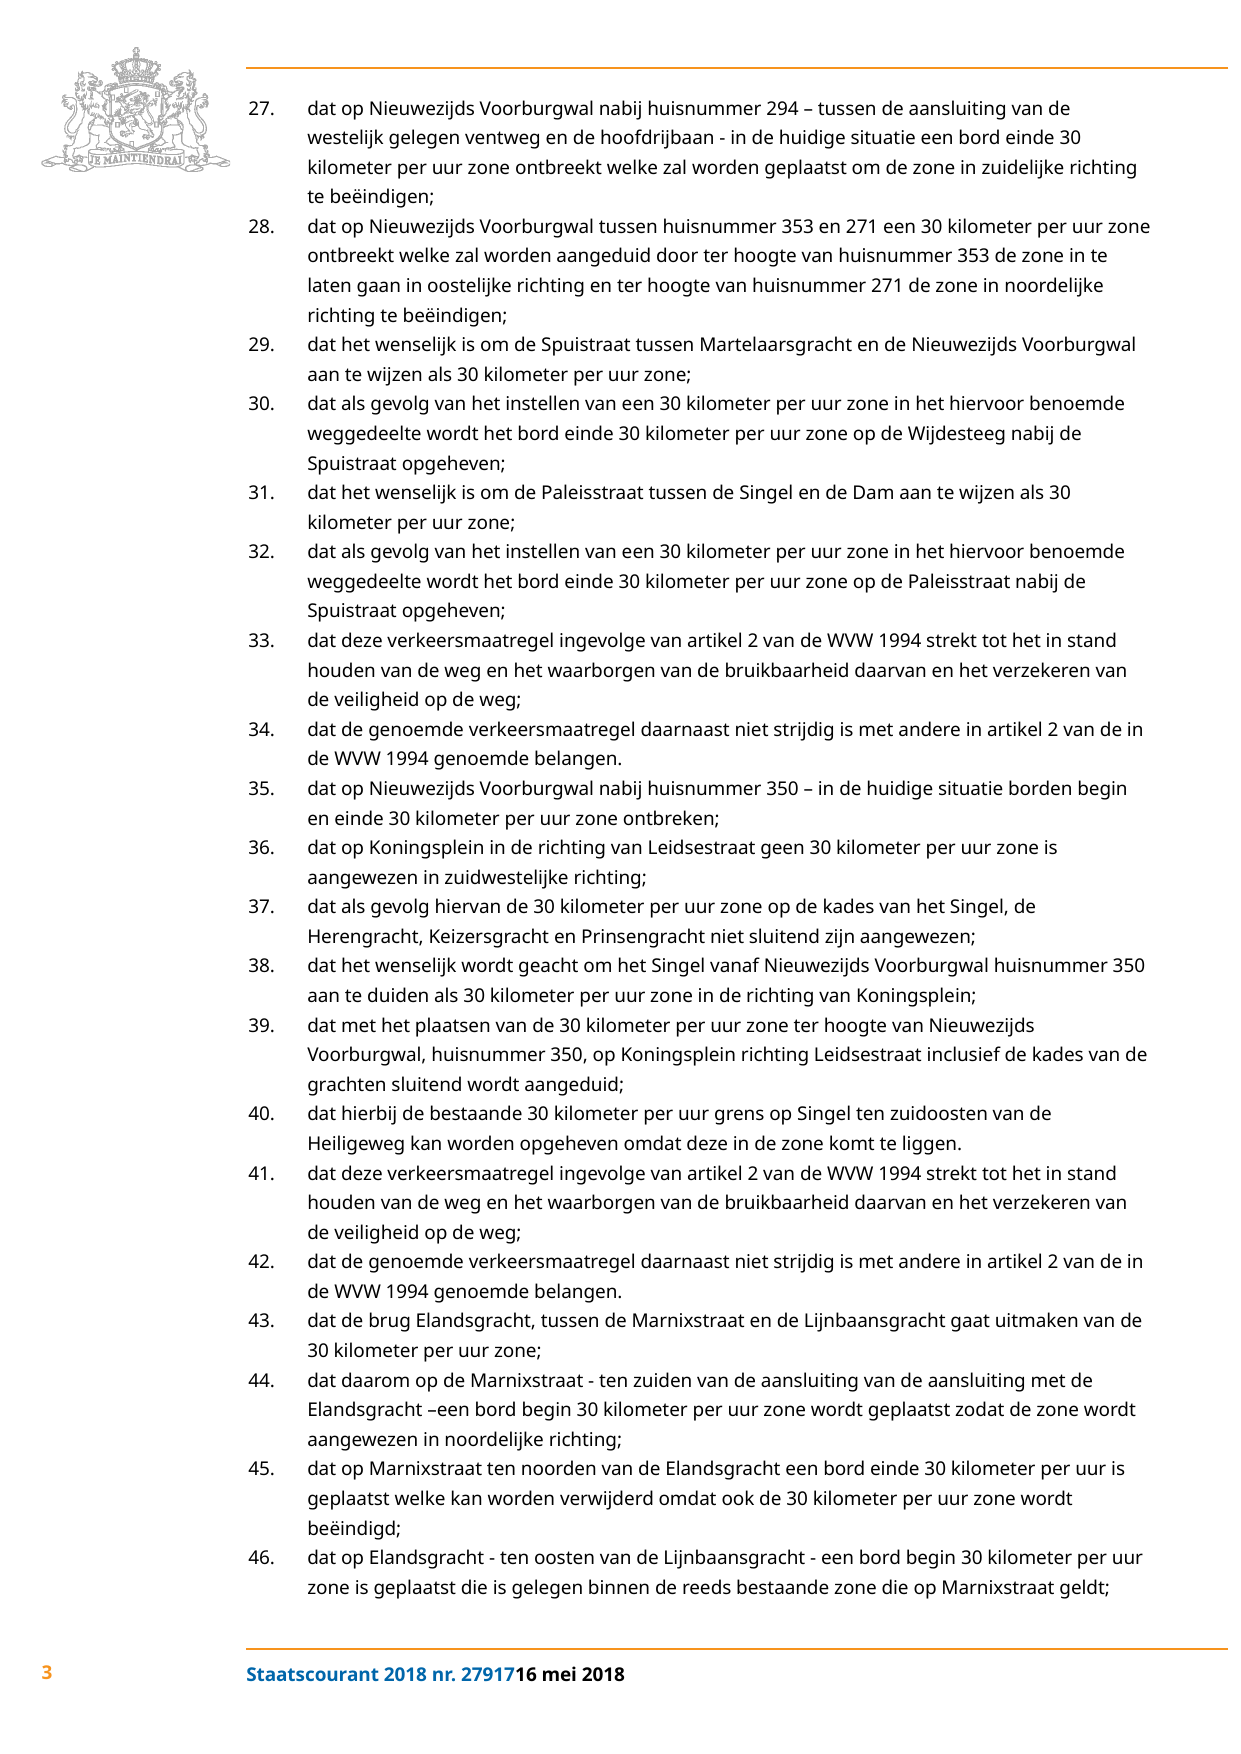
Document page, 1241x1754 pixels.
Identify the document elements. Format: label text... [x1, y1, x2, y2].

list dat hierbij de bestaande 30 kilometer per uur grens op Singel ten zuidoosten van de Heiligeweg kan worden opgeheven omdat deze in de zone komt te liggen. [248, 1101, 1152, 1156]
list dat als gevolg hiervan de 30 kilometer per uur zone op de kades van het Singel, de Herengracht, Keizersgracht en Prinsengracht niet sluitend zijn aangewezen; [248, 893, 1152, 949]
list dat de brug Elandsgracht, tussen de Marnixstraat en de Lijnbaansgracht gaat uitmaken van de 30 kilometer per uur zone; [248, 1308, 1152, 1363]
list dat op Koningsplein in de richting van Leidsestraat geen 30 kilometer per uur zone is aangewezen in zuidwestelijke richting; [248, 834, 1152, 890]
list dat het wenselijk wordt geacht om het Singel vanaf Nieuwezijds Voorburgwal huisnummer 350 aan te duiden als 30 kilometer per uur zone in de richting van Koningsplein; [248, 953, 1152, 1008]
list dat daarom op de Marnixstraat - ten zuiden van de aansluiting van de aansluiting met de Elandsgracht –een bord begin 30 kilometer per uur zone wordt geplaatst zodat de zone wordt aangewezen in noordelijke richting; [248, 1367, 1152, 1452]
list dat deze verkeersmaatregel ingevolge van artikel 2 van de WVW 1994 strekt tot het in stand houden van de weg en het waarborgen van de bruikbaarheid daarvan en het verzekeren van de veiligheid op de weg; [248, 1160, 1152, 1245]
list dat op Elandsgracht - ten oosten van de Lijnbaansgracht - een bord begin 30 kilometer per uur zone is geplaatst die is gelegen binnen de reeds bestaande zone die op Marnixstraat geldt; [248, 1544, 1152, 1600]
list dat deze verkeersmaatregel ingevolge van artikel 2 van de WVW 1994 strekt tot het in stand houden van de weg en het waarborgen van de bruikbaarheid daarvan en het verzekeren van de veiligheid op de weg; [248, 627, 1152, 712]
list dat het wenselijk is om de Paleisstraat tussen de Singel en de Dam aan te wijzen als 30 kilometer per uur zone; [248, 479, 1152, 535]
list dat als gevolg van het instellen van een 30 kilometer per uur zone in het hiervoor benoemde weggedeelte wordt het bord einde 30 kilometer per uur zone op de Paleisstraat nabij de Spuistraat opgeheven; [248, 538, 1152, 623]
list dat als gevolg van het instellen van een 30 kilometer per uur zone in het hiervoor benoemde weggedeelte wordt het bord einde 30 kilometer per uur zone op de Wijdesteeg nabij de Spuistraat opgeheven; [248, 391, 1152, 476]
list dat de genoemde verkeersmaatregel daarnaast niet strijdig is met andere in artikel 2 van de in de WVW 1994 genoemde belangen. [248, 1248, 1152, 1304]
list dat op Nieuwezijds Voorburgwal nabij huisnummer 294 – tussen de aansluiting van de westelijk gelegen ventweg en de hoofdrijbaan - in de huidige situatie een bord einde 30 kilometer per uur zone ontbreekt welke zal worden geplaatst om de zone in zuidelijke richting te beëindigen; [248, 95, 1152, 209]
list dat op Nieuwezijds Voorburgwal tussen huisnummer 353 en 271 een 30 kilometer per uur zone ontbreekt welke zal worden aangeduid door ter hoogte van huisnummer 353 de zone in te laten gaan in oostelijke richting en ter hoogte van huisnummer 271 de zone in noordelijke richting te beëindigen; [248, 213, 1152, 328]
list dat de genoemde verkeersmaatregel daarnaast niet strijdig is met andere in artikel 2 van de in de WVW 1994 genoemde belangen. [248, 716, 1152, 771]
picture [41, 47, 231, 172]
list dat het wenselijk is om de Spuistraat tussen Martelaarsgracht en de Nieuwezijds Voorburgwal aan te wijzen als 30 kilometer per uur zone; [248, 331, 1152, 387]
list dat op Marnixstraat ten noorden van de Elandsgracht een bord einde 30 kilometer per uur is geplaatst welke kan worden verwijderd omdat ook de 30 kilometer per uur zone wordt beëindigd; [248, 1456, 1152, 1541]
list dat op Nieuwezijds Voorburgwal nabij huisnummer 350 – in de huidige situatie borden begin en einde 30 kilometer per uur zone ontbreken; [248, 775, 1152, 831]
list dat met het plaatsen van de 30 kilometer per uur zone ter hoogte van Nieuwezijds Voorburgwal, huisnummer 350, op Koningsplein richting Leidsestraat inclusief de kades van de grachten sluitend wordt aangeduid; [248, 1012, 1152, 1097]
